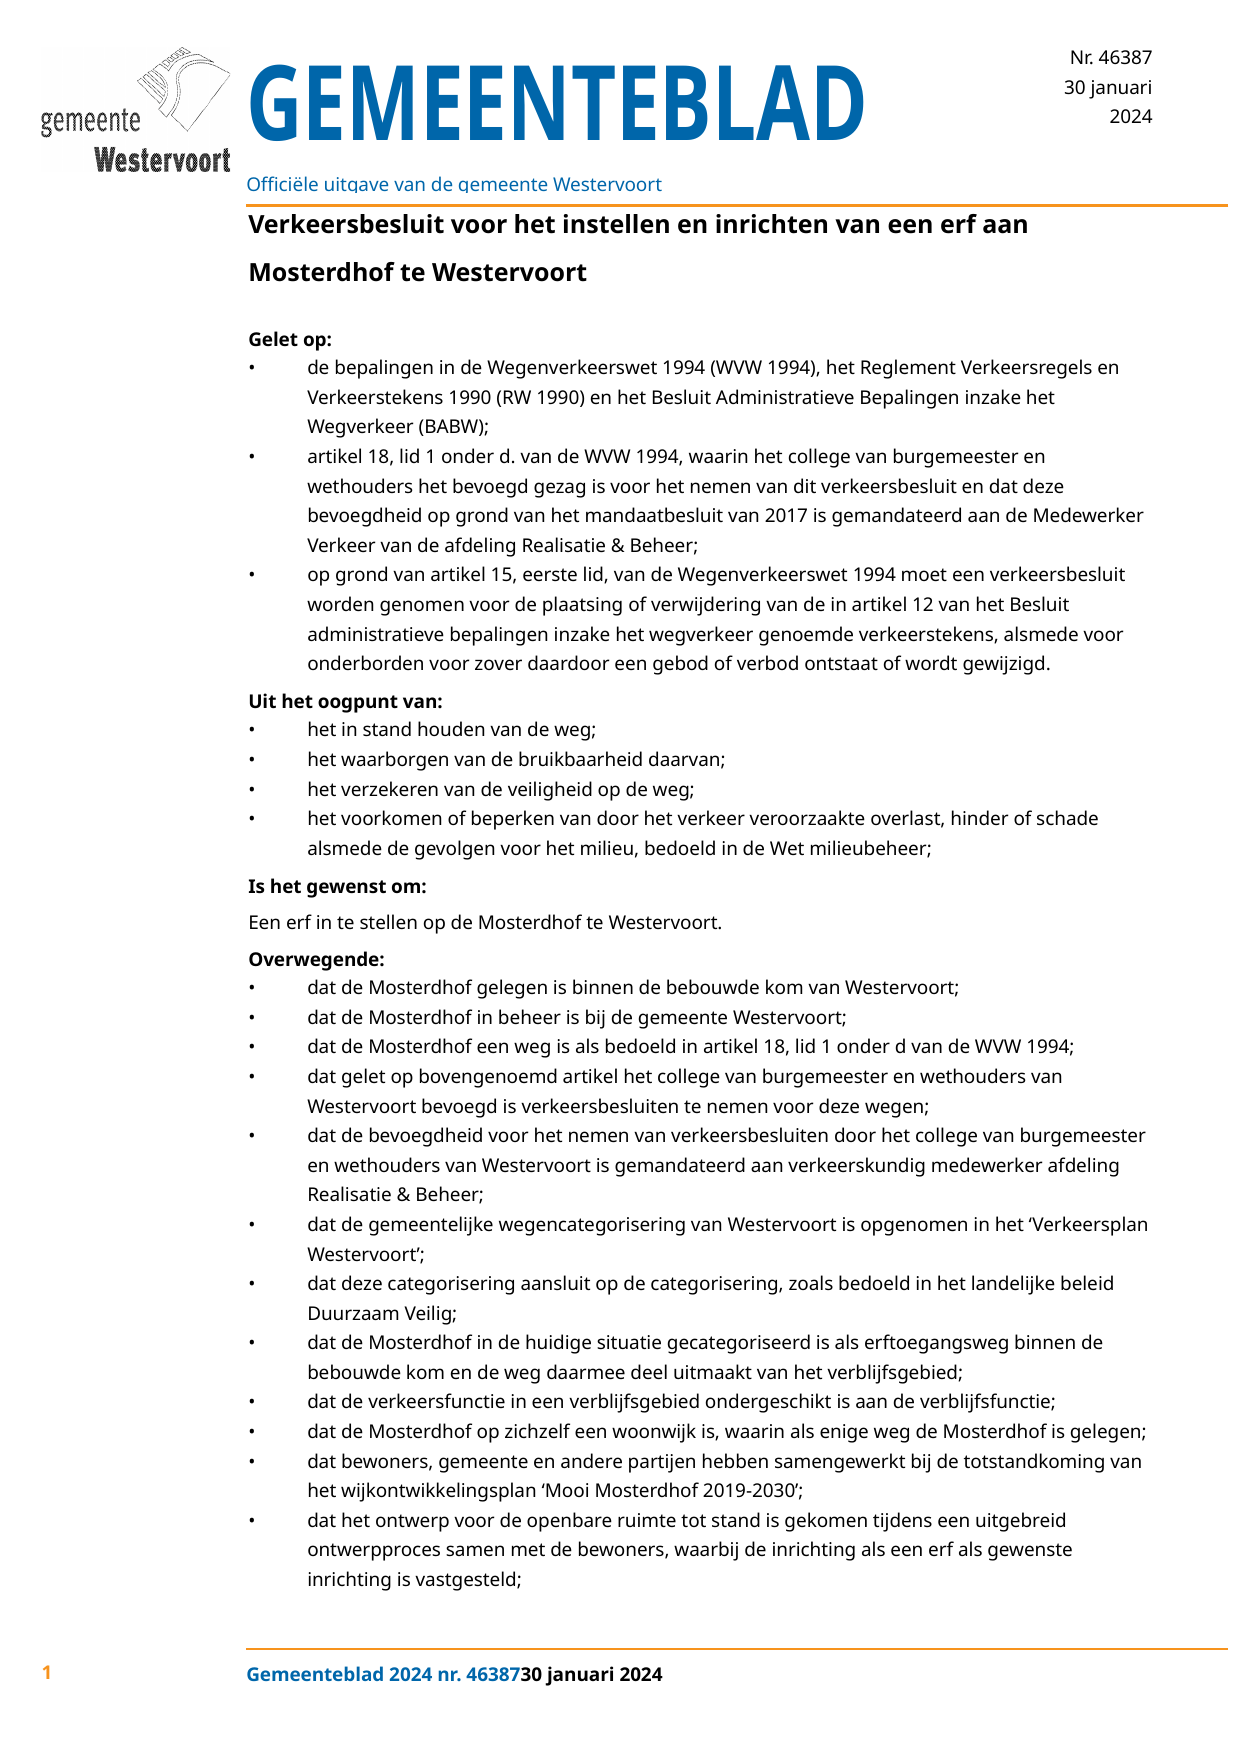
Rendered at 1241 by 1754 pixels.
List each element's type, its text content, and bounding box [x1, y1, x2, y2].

list het verzekeren van de veiligheid op de weg; [248, 776, 1152, 802]
list de bepalingen in de Wegenverkeerswet 1994 (WVW 1994), het Reglement Verkeersregels en Verkeerstekens 1990 (RW 1990) en het Besluit Administratieve Bepalingen inzake het Wegverkeer (BABW); [248, 354, 1152, 439]
list dat de verkeersfunctie in een verblijfsgebied ondergeschikt is aan de verblijfsfunctie; [248, 1389, 1152, 1414]
list het in stand houden van de weg; [248, 717, 1152, 742]
list dat de Mosterdhof op zichzelf een woonwijk is, waarin als enige weg de Mosterdhof is gelegen; [248, 1418, 1152, 1444]
list dat de Mosterdhof in de huidige situatie gecategoriseerd is als erftoegangsweg binnen de bebouwde kom en de weg daarmee deel uitmaakt van het verblijfsgebied; [248, 1329, 1152, 1385]
list dat de Mosterdhof in beheer is bij de gemeente Westervoort; [248, 1004, 1152, 1030]
picture [41, 47, 231, 172]
text Verkeersbesluit voor het instellen en inrichten van een erf aan Mosterdhof te Westervoort [248, 207, 1152, 288]
text Uit het oogpunt van: [248, 688, 1152, 714]
list dat gelet op bovengenoemd artikel het college van burgemeester en wethouders van Westervoort bevoegd is verkeersbesluiten te nemen voor deze wegen; [248, 1063, 1152, 1119]
list het waarborgen van de bruikbaarheid daarvan; [248, 746, 1152, 772]
list dat de bevoegdheid voor het nemen van verkeersbesluiten door het college van burgemeester en wethouders van Westervoort is gemandateerd aan verkeerskundig medewerker afdeling Realisatie & Beheer; [248, 1122, 1152, 1207]
text Gelet op: [248, 326, 1152, 352]
text Een erf in te stellen op de Mosterdhof te Westervoort. [248, 909, 1152, 935]
list dat de gemeentelijke wegencategorisering van Westervoort is opgenomen in het ‘Verkeersplan Westervoort’; [248, 1211, 1152, 1267]
list het voorkomen of beperken van door het verkeer veroorzaakte overlast, hinder of schade alsmede de gevolgen voor het milieu, bedoeld in de Wet milieubeheer; [248, 805, 1152, 861]
list dat de Mosterdhof een weg is als bedoeld in artikel 18, lid 1 onder d van de WVW 1994; [248, 1034, 1152, 1059]
list dat de Mosterdhof gelegen is binnen de bebouwde kom van Westervoort; [248, 974, 1152, 1000]
list dat deze categorisering aansluit op de categorisering, zoals bedoeld in het landelijke beleid Duurzaam Veilig; [248, 1270, 1152, 1326]
list dat het ontwerp voor de openbare ruimte tot stand is gekomen tijdens een uitgebreid ontwerpproces samen met de bewoners, waarbij de inrichting als een erf als gewenste inrichting is vastgesteld; [248, 1507, 1152, 1592]
list op grond van artikel 15, eerste lid, van de Wegenverkeerswet 1994 moet een verkeersbesluit worden genomen voor de plaatsing of verwijdering van de in artikel 12 van het Besluit administratieve bepalingen inzake het wegverkeer genoemde verkeerstekens, alsmede voor onderborden voor zover daardoor een gebod of verbod ontstaat of wordt gewijzigd. [248, 562, 1152, 676]
list dat bewoners, gemeente en andere partijen hebben samengewerkt bij de totstandkoming van het wijkontwikkelingsplan ‘Mooi Mosterdhof 2019-2030’; [248, 1448, 1152, 1503]
text Overwegende: [248, 946, 1152, 972]
text Is het gewenst om: [248, 873, 1152, 899]
list artikel 18, lid 1 onder d. van de WVW 1994, waarin het college van burgemeester en wethouders het bevoegd gezag is voor het nemen van dit verkeersbesluit en dat deze bevoegdheid op grond van het mandaatbesluit van 2017 is gemandateerd aan de Medewerker Verkeer van de afdeling Realisatie & Beheer; [248, 443, 1152, 558]
